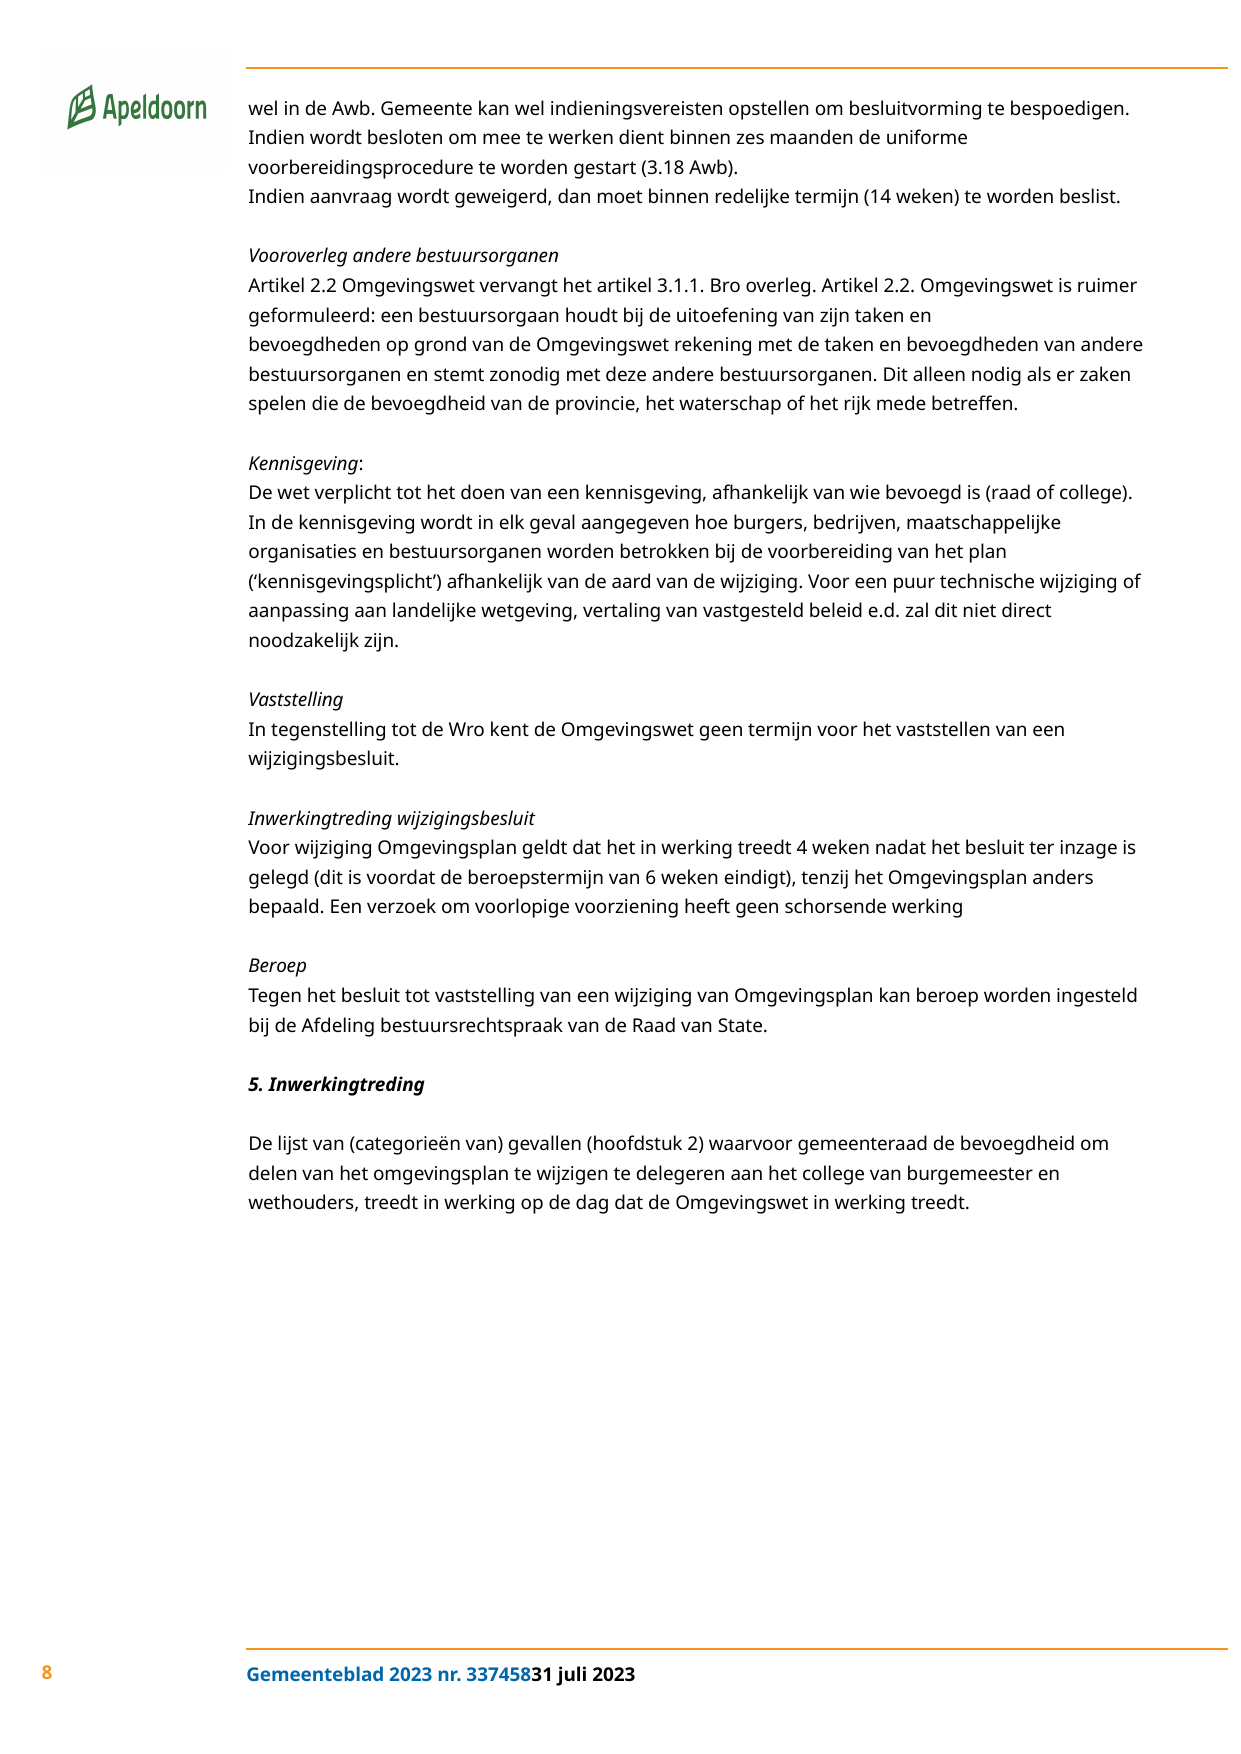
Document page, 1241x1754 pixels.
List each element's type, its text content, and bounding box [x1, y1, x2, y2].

text Artikel 2.2 Omgevingswet vervangt het artikel 3.1.1. Bro overleg. Artikel 2.2. Omgevingswet is ruimer geformuleerd: een bestuursorgaan houdt bij de uitoefening van zijn taken en [248, 272, 1152, 328]
text De lijst van (categorieën van) gevallen (hoofdstuk 2) waarvoor gemeenteraad de bevoegdheid om delen van het omgevingsplan te wijzigen te delegeren aan het college van burgemeester en wethouders, treedt in werking op de dag dat de Omgevingswet in werking treedt. [248, 1130, 1152, 1215]
text Vooroverleg andere bestuursorganen [248, 243, 1152, 268]
text bevoegdheden op grond van de Omgevingswet rekening met de taken en bevoegdheden van andere bestuursorganen en stemt zonodig met deze andere bestuursorganen. Dit alleen nodig als er zaken spelen die de bevoegdheid van de provincie, het waterschap of het rijk mede betreffen. [248, 331, 1152, 416]
text In tegenstelling tot de Wro kent de Omgevingswet geen termijn voor het vaststellen van een wijzigingsbesluit. [248, 716, 1152, 771]
text Inwerkingtreding wijzigingsbesluit [248, 805, 1152, 831]
picture [41, 47, 231, 172]
text wel in de Awb. Gemeente kan wel indieningsvereisten opstellen om besluitvorming te bespoedigen. Indien wordt besloten om mee te werken dient binnen zes maanden de uniforme voorbereidingsprocedure te worden gestart (3.18 Awb). [248, 95, 1152, 180]
text Vaststelling [248, 686, 1152, 712]
text Kennisgeving: [248, 450, 1152, 476]
text De wet verplicht tot het doen van een kennisgeving, afhankelijk van wie bevoegd is (raad of college). In de kennisgeving wordt in elk geval aangegeven hoe burgers, bedrijven, maatschappelijke organisaties en bestuursorganen worden betrokken bij de voorbereiding van het plan (‘kennisgevingsplicht’) afhankelijk van de aard van de wijziging. Voor een puur technische wijziging of aanpassing aan landelijke wetgeving, vertaling van vastgesteld beleid e.d. zal dit niet direct noodzakelijk zijn. [248, 479, 1152, 653]
text Indien aanvraag wordt geweigerd, dan moet binnen redelijke termijn (14 weken) te worden beslist. [248, 183, 1152, 209]
text 5. Inwerkingtreding [248, 1071, 1152, 1097]
text Voor wijziging Omgevingsplan geldt dat het in werking treedt 4 weken nadat het besluit ter inzage is gelegd (dit is voordat de beroepstermijn van 6 weken eindigt), tenzij het Omgevingsplan anders bepaald. Een verzoek om voorlopige voorziening heeft geen schorsende werking [248, 834, 1152, 919]
text Tegen het besluit tot vaststelling van een wijziging van Omgevingsplan kan beroep worden ingesteld bij de Afdeling bestuursrechtspraak van de Raad van State. [248, 982, 1152, 1038]
text Beroep [248, 953, 1152, 978]
